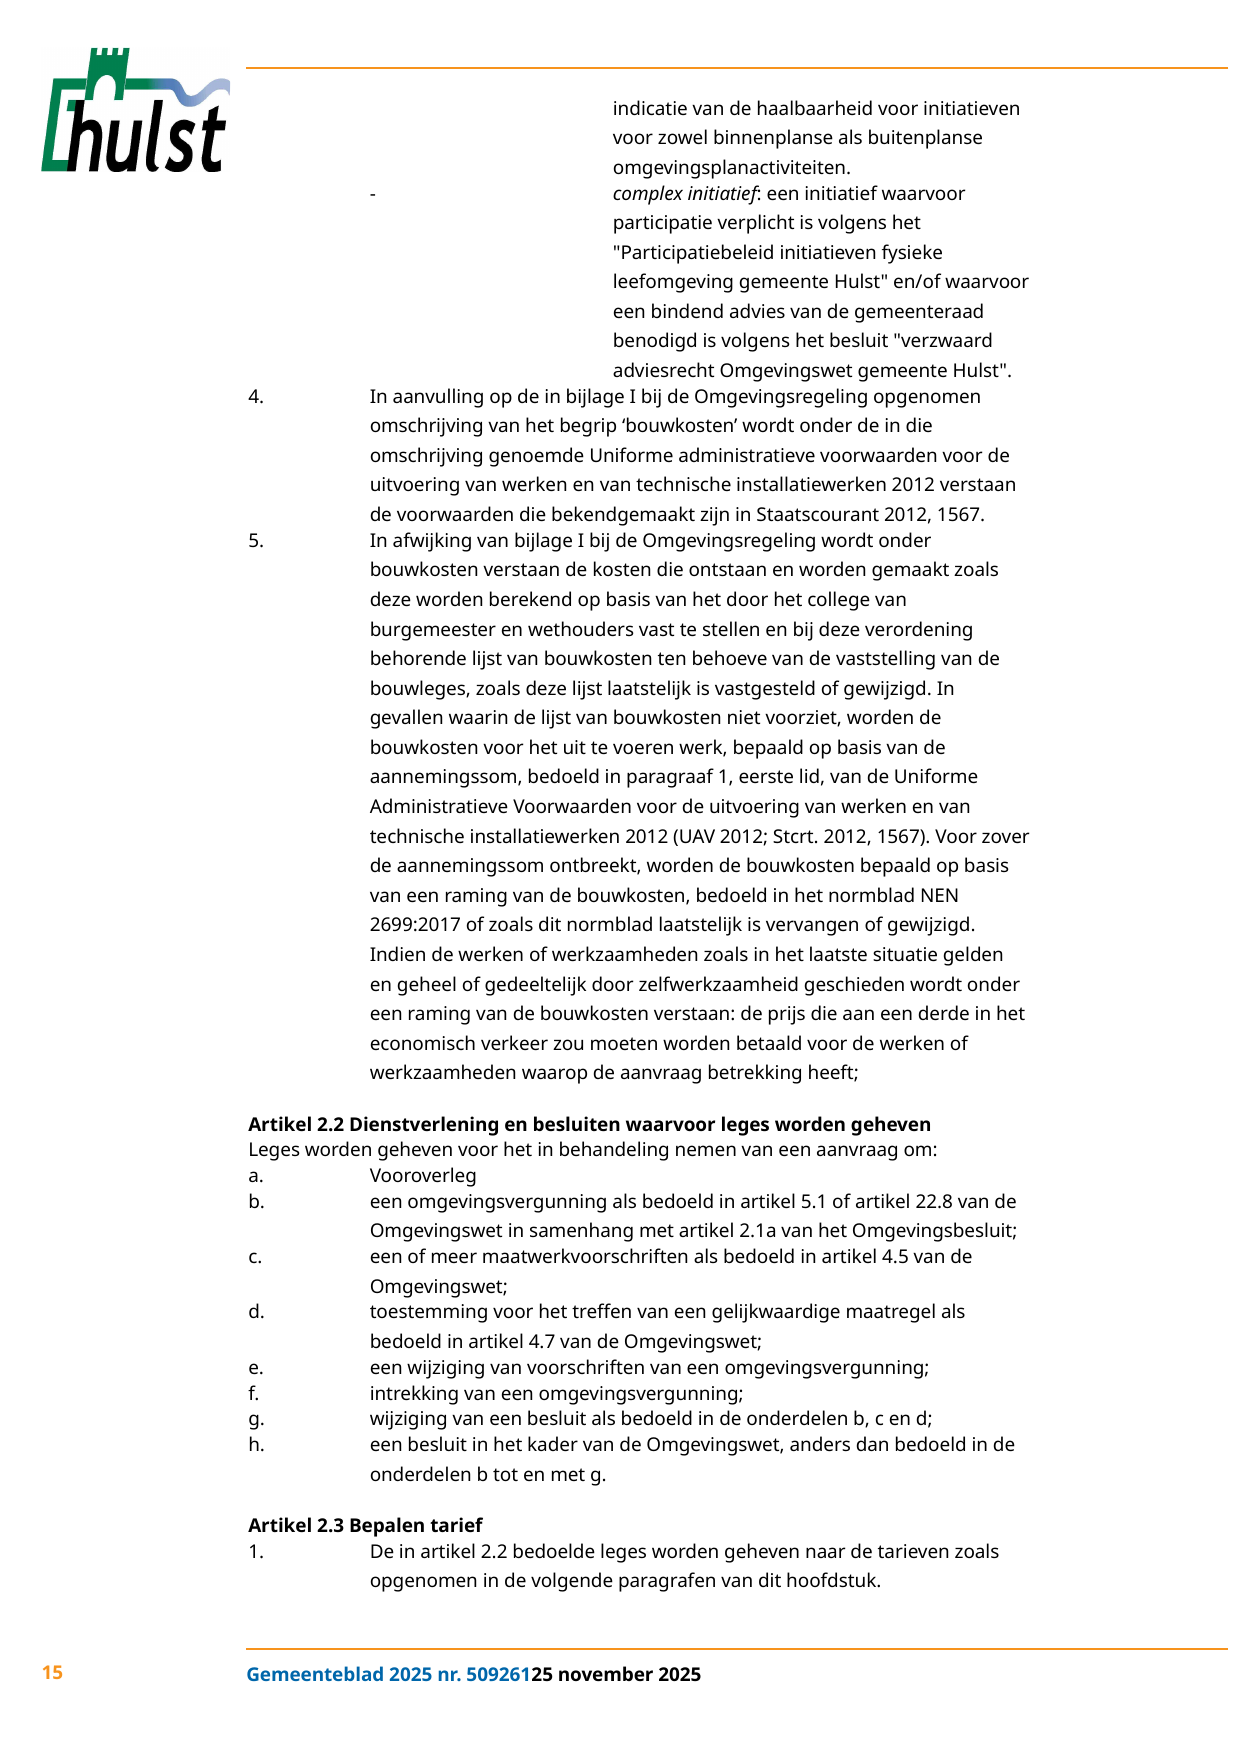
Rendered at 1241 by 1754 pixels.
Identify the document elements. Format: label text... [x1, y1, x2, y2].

table_cell c. [248, 1244, 369, 1299]
table_cell [1030, 1299, 1152, 1354]
table_cell [1030, 1538, 1152, 1593]
table_cell g. [248, 1406, 369, 1431]
table_cell indicatie van de haalbaarheid voor initiatieven voor zowel binnenplanse als buitenplanse omgevingsplanactiviteiten. [613, 95, 1030, 180]
table_cell b. [248, 1188, 369, 1243]
table_cell - [370, 95, 613, 180]
table_cell [1030, 1244, 1152, 1299]
table_cell [370, 1487, 1030, 1512]
table_cell f. [248, 1380, 369, 1406]
table_cell Leges worden geheven voor het in behandeling nemen van een aanvraag om: [248, 1137, 1030, 1162]
table_cell h. [248, 1431, 369, 1487]
table_cell [1030, 1137, 1152, 1162]
table_cell De in artikel 2.2 bedoelde leges worden geheven naar de tarieven zoals opgenomen in de volgende paragrafen van dit hoofdstuk. [370, 1538, 1030, 1593]
table_cell In afwijking van bijlage I bij de Omgevingsregeling wordt onder bouwkosten verstaan de kosten die ontstaan en worden gemaakt zoals deze worden berekend op basis van het door het college van burgemeester en wethouders vast te stellen en bij deze verordening behorende lijst van bouwkosten ten behoeve van de vaststelling van de bouwleges, zoals deze lijst laatstelijk is vastgesteld of gewijzigd. In gevallen waarin de lijst van bouwkosten niet voorziet, worden de bouwkosten voor het uit te voeren werk, bepaald op basis van de aannemingssom, bedoeld in paragraaf 1, eerste lid, van de Uniforme Administratieve Voorwaarden voor de uitvoering van werken en van technische installatiewerken 2012 (UAV 2012; Stcrt. 2012, 1567). Voor zover de aannemingssom ontbreekt, worden de bouwkosten bepaald op basis van een raming van de bouwkosten, bedoeld in het normblad NEN 2699:2017 of zoals dit normblad laatstelijk is vervangen of gewijzigd. Indien de werken of werkzaamheden zoals in het laatste situatie gelden en geheel of gedeeltelijk door zelfwerkzaamheid geschieden wordt onder een raming van de bouwkosten verstaan: de prijs die aan een derde in het economisch verkeer zou moeten worden betaald voor de werken of werkzaamheden waarop de aanvraag betrekking heeft; [370, 527, 1030, 1085]
table_cell complex initiatief: een initiatief waarvoor participatie verplicht is volgens het "Participatiebeleid initiatieven fysieke leefomgeving gemeente Hulst" en/of waarvoor een bindend advies van de gemeenteraad benodigd is volgens het besluit "verzwaard adviesrecht Omgevingswet gemeente Hulst". [613, 180, 1030, 383]
table_cell [1030, 1163, 1152, 1188]
table_cell d. [248, 1299, 369, 1354]
table_cell een of meer maatwerkvoorschriften als bedoeld in artikel 4.5 van de Omgevingswet; [370, 1244, 1030, 1299]
table_cell Vooroverleg [370, 1163, 1030, 1188]
table_cell - [370, 180, 613, 383]
table_cell [1030, 1431, 1152, 1487]
picture [41, 47, 231, 172]
table_cell a. [248, 1163, 369, 1188]
table_cell 4. [248, 383, 369, 527]
table_cell Artikel 2.2 Dienstverlening en besluiten waarvoor leges worden geheven [248, 1111, 1030, 1137]
table_cell e. [248, 1354, 369, 1380]
table_cell Artikel 2.3 Bepalen tarief [248, 1512, 1030, 1538]
table_cell [1030, 180, 1152, 383]
table_cell [1030, 1406, 1152, 1431]
table_cell [1030, 1487, 1152, 1512]
table_cell 1. [248, 1538, 369, 1593]
table_cell [248, 1487, 369, 1512]
table_cell [1030, 1380, 1152, 1406]
table_cell In aanvulling op de in bijlage I bij de Omgevingsregeling opgenomen omschrijving van het begrip ‘bouwkosten’ wordt onder de in die omschrijving genoemde Uniforme administratieve voorwaarden voor de uitvoering van werken en van technische installatiewerken 2012 verstaan de voorwaarden die bekendgemaakt zijn in Staatscourant 2012, 1567. [370, 383, 1030, 527]
table_cell intrekking van een omgevingsvergunning; [370, 1380, 1030, 1406]
table_cell een besluit in het kader van de Omgevingswet, anders dan bedoeld in de onderdelen b tot en met g. [370, 1431, 1030, 1487]
table_cell [1030, 1085, 1152, 1111]
table_cell een omgevingsvergunning als bedoeld in artikel 5.1 of artikel 22.8 van de Omgevingswet in samenhang met artikel 2.1a van het Omgevingsbesluit; [370, 1188, 1030, 1243]
table_cell toestemming voor het treffen van een gelijkwaardige maatregel als bedoeld in artikel 4.7 van de Omgevingswet; [370, 1299, 1030, 1354]
table_cell [1030, 383, 1152, 527]
table_cell [1030, 1354, 1152, 1380]
table_cell 5. [248, 527, 369, 1085]
table_cell [1030, 95, 1152, 180]
table_cell [248, 1085, 369, 1111]
table_cell [1030, 1512, 1152, 1538]
table_cell [1030, 527, 1152, 1085]
table_cell [248, 95, 369, 383]
table_cell een wijziging van voorschriften van een omgevingsvergunning; [370, 1354, 1030, 1380]
table_cell wijziging van een besluit als bedoeld in de onderdelen b, c en d; [370, 1406, 1030, 1431]
table_cell [1030, 1111, 1152, 1137]
table_cell [370, 1085, 1030, 1111]
table_cell [1030, 1188, 1152, 1243]
